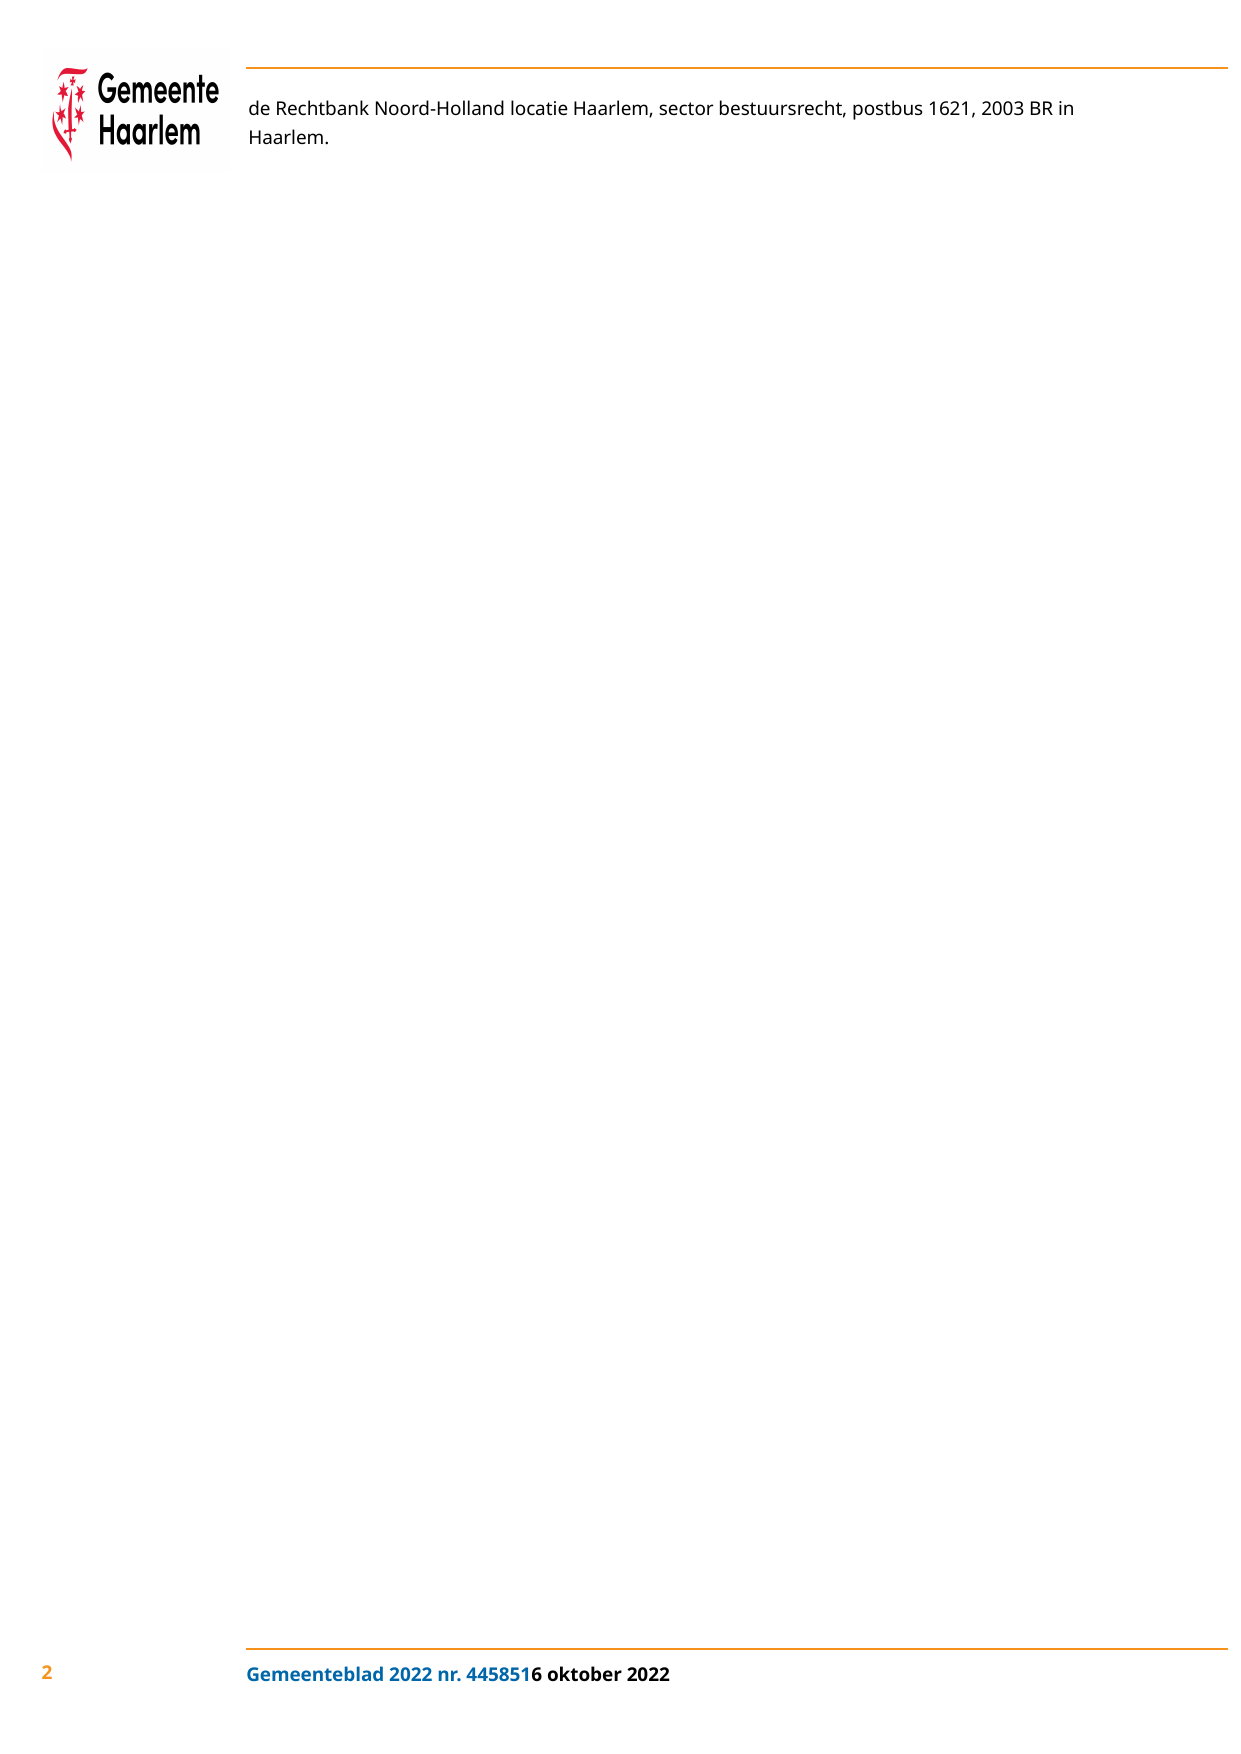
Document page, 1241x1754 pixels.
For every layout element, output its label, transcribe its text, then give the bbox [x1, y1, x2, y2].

picture [41, 47, 231, 172]
text de Rechtbank Noord-Holland locatie Haarlem, sector bestuursrecht, postbus 1621, 2003 BR in Haarlem. [248, 95, 1152, 150]
